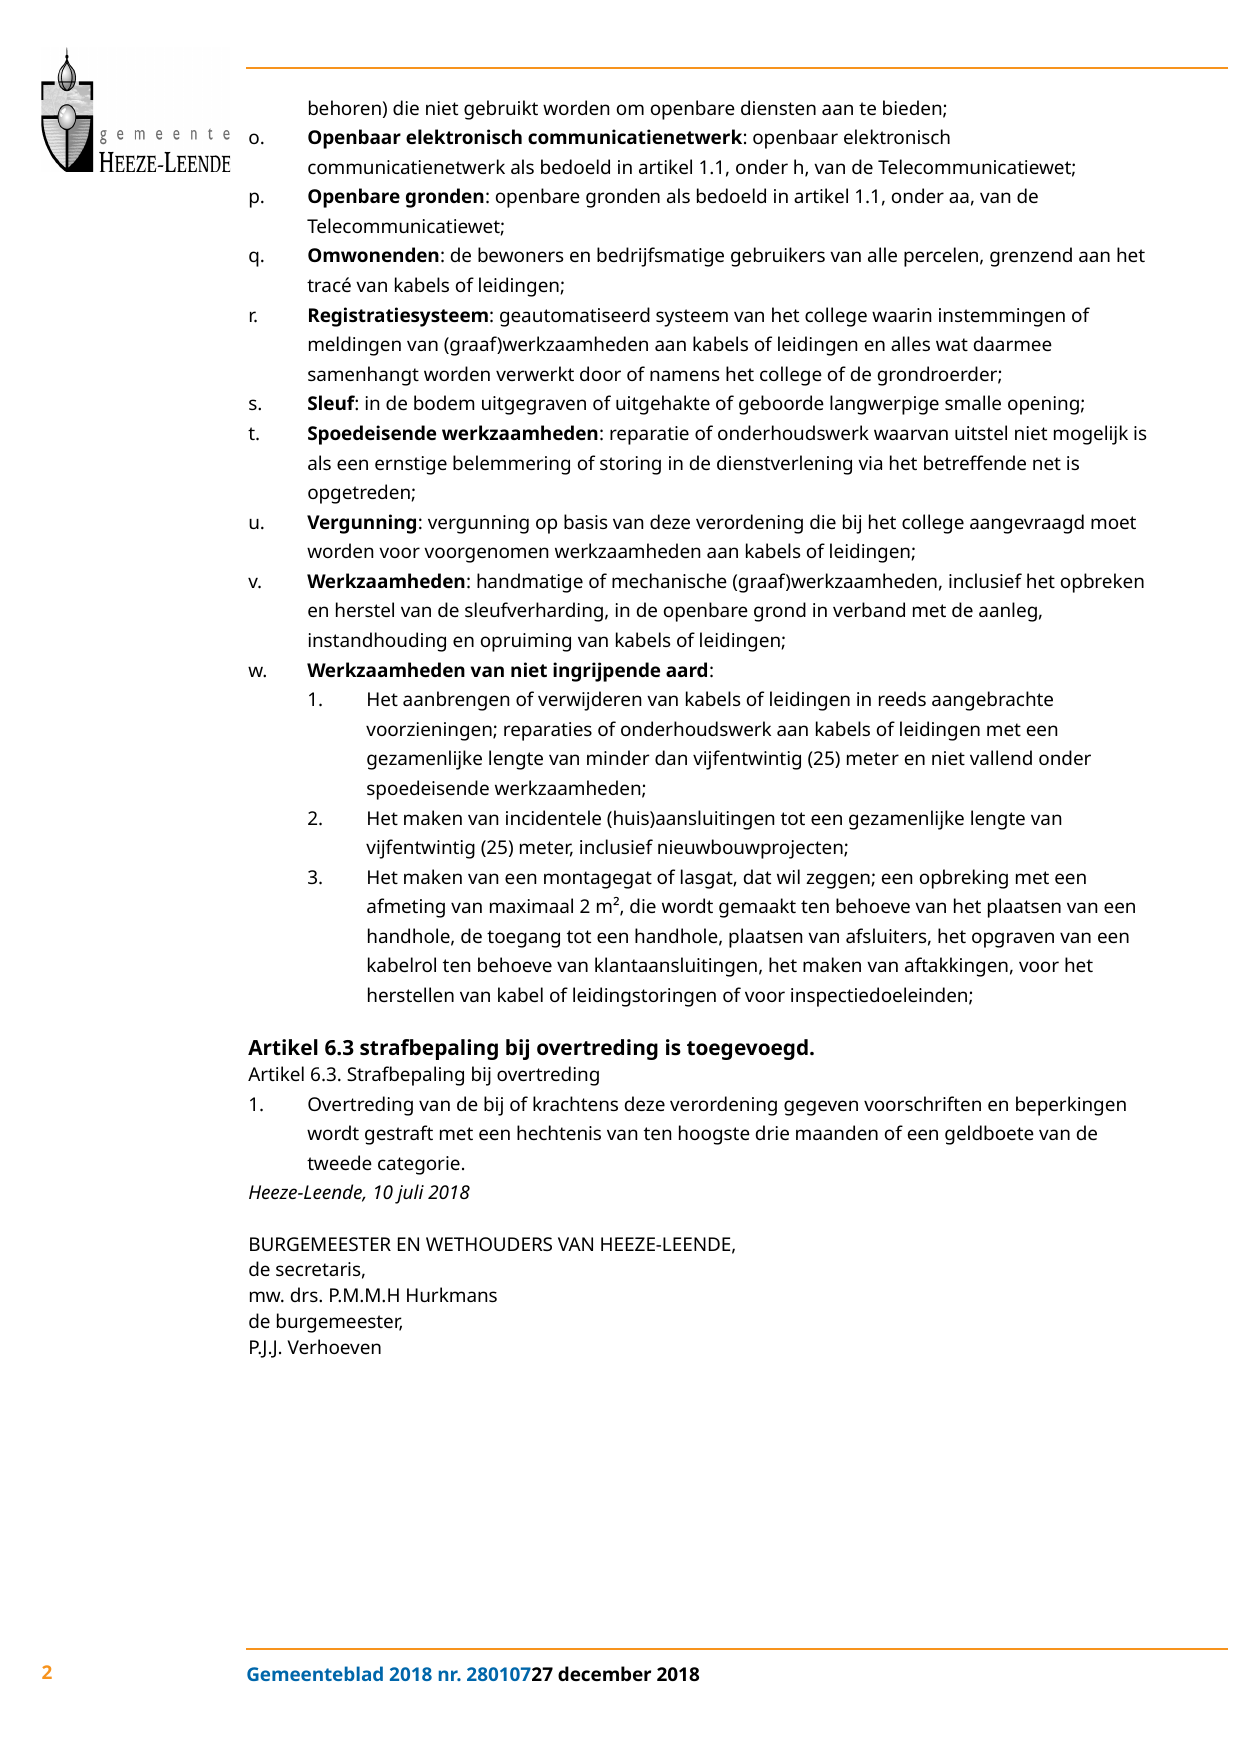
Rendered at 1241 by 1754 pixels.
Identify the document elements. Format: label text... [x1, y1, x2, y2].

list Vergunning: vergunning op basis van deze verordening die bij het college aangevraagd moet worden voor voorgenomen werkzaamheden aan kabels of leidingen; [248, 509, 1152, 564]
list Overtreding van de bij of krachtens deze verordening gegeven voorschriften en beperkingen wordt gestraft met een hechtenis van ten hoogste drie maanden of een geldboete van de tweede categorie. [248, 1091, 1152, 1176]
list Het maken van een montagegat of lasgat, dat wil zeggen; een opbreking met een afmeting van maximaal 2 m², die wordt gemaakt ten behoeve van het plaatsen van een handhole, de toegang tot een handhole, plaatsen van afsluiters, het opgraven van een kabelrol ten behoeve van klantaansluitingen, het maken van aftakkingen, voor het herstellen van kabel of leidingstoringen of voor inspectiedoeleinden; [307, 864, 1152, 1008]
list Openbaar elektronisch communicatienetwerk: openbaar elektronisch communicatienetwerk als bedoeld in artikel 1.1, onder h, van de Telecommunicatiewet; [248, 124, 1152, 180]
text BURGEMEESTER EN WETHOUDERS VAN HEEZE-LEENDE, [248, 1231, 1152, 1257]
list Omwonenden: de bewoners en bedrijfsmatige gebruikers van alle percelen, grenzend aan het tracé van kabels of leidingen; [248, 243, 1152, 298]
list Openbare gronden: openbare gronden als bedoeld in artikel 1.1, onder aa, van de Telecommunicatiewet; [248, 183, 1152, 239]
text mw. drs. P.M.M.H Hurkmans [248, 1282, 1152, 1308]
picture [41, 47, 231, 172]
list Registratiesysteem: geautomatiseerd systeem van het college waarin instemmingen of meldingen van (graaf)werkzaamheden aan kabels of leidingen en alles wat daarmee samenhangt worden verwerkt door of namens het college of de grondroerder; [248, 302, 1152, 387]
list Spoedeisende werkzaamheden: reparatie of onderhoudswerk waarvan uitstel niet mogelijk is als een ernstige belemmering of storing in de dienstverlening via het betreffende net is opgetreden; [248, 420, 1152, 505]
list Het aanbrengen of verwijderen van kabels of leidingen in reeds aangebrachte voorzieningen; reparaties of onderhoudswerk aan kabels of leidingen met een gezamenlijke lengte van minder dan vijfentwintig (25) meter en niet vallend onder spoedeisende werkzaamheden; [307, 686, 1152, 801]
list Sleuf: in de bodem uitgegraven of uitgehakte of geboorde langwerpige smalle opening; [248, 391, 1152, 416]
list Het maken van incidentele (huis)aansluitingen tot een gezamenlijke lengte van vijfentwintig (25) meter, inclusief nieuwbouwprojecten; [307, 805, 1152, 860]
text de secretaris, [248, 1257, 1152, 1282]
text Artikel 6.3 strafbepaling bij overtreding is toegevoegd. [248, 1033, 1152, 1061]
list Werkzaamheden van niet ingrijpende aard: [248, 657, 1152, 683]
text de burgemeester, [248, 1308, 1152, 1334]
text P.J.J. Verhoeven [248, 1334, 1152, 1359]
text Heeze-Leende, 10 juli 2018 [248, 1179, 1152, 1205]
text Artikel 6.3. Strafbepaling bij overtreding [248, 1061, 1152, 1087]
list Werkzaamheden: handmatige of mechanische (graaf)werkzaamheden, inclusief het opbreken en herstel van de sleufverharding, in de openbare grond in verband met de aanleg, instandhouding en opruiming van kabels of leidingen; [248, 568, 1152, 653]
list behoren) die niet gebruikt worden om openbare diensten aan te bieden; [248, 95, 1152, 121]
